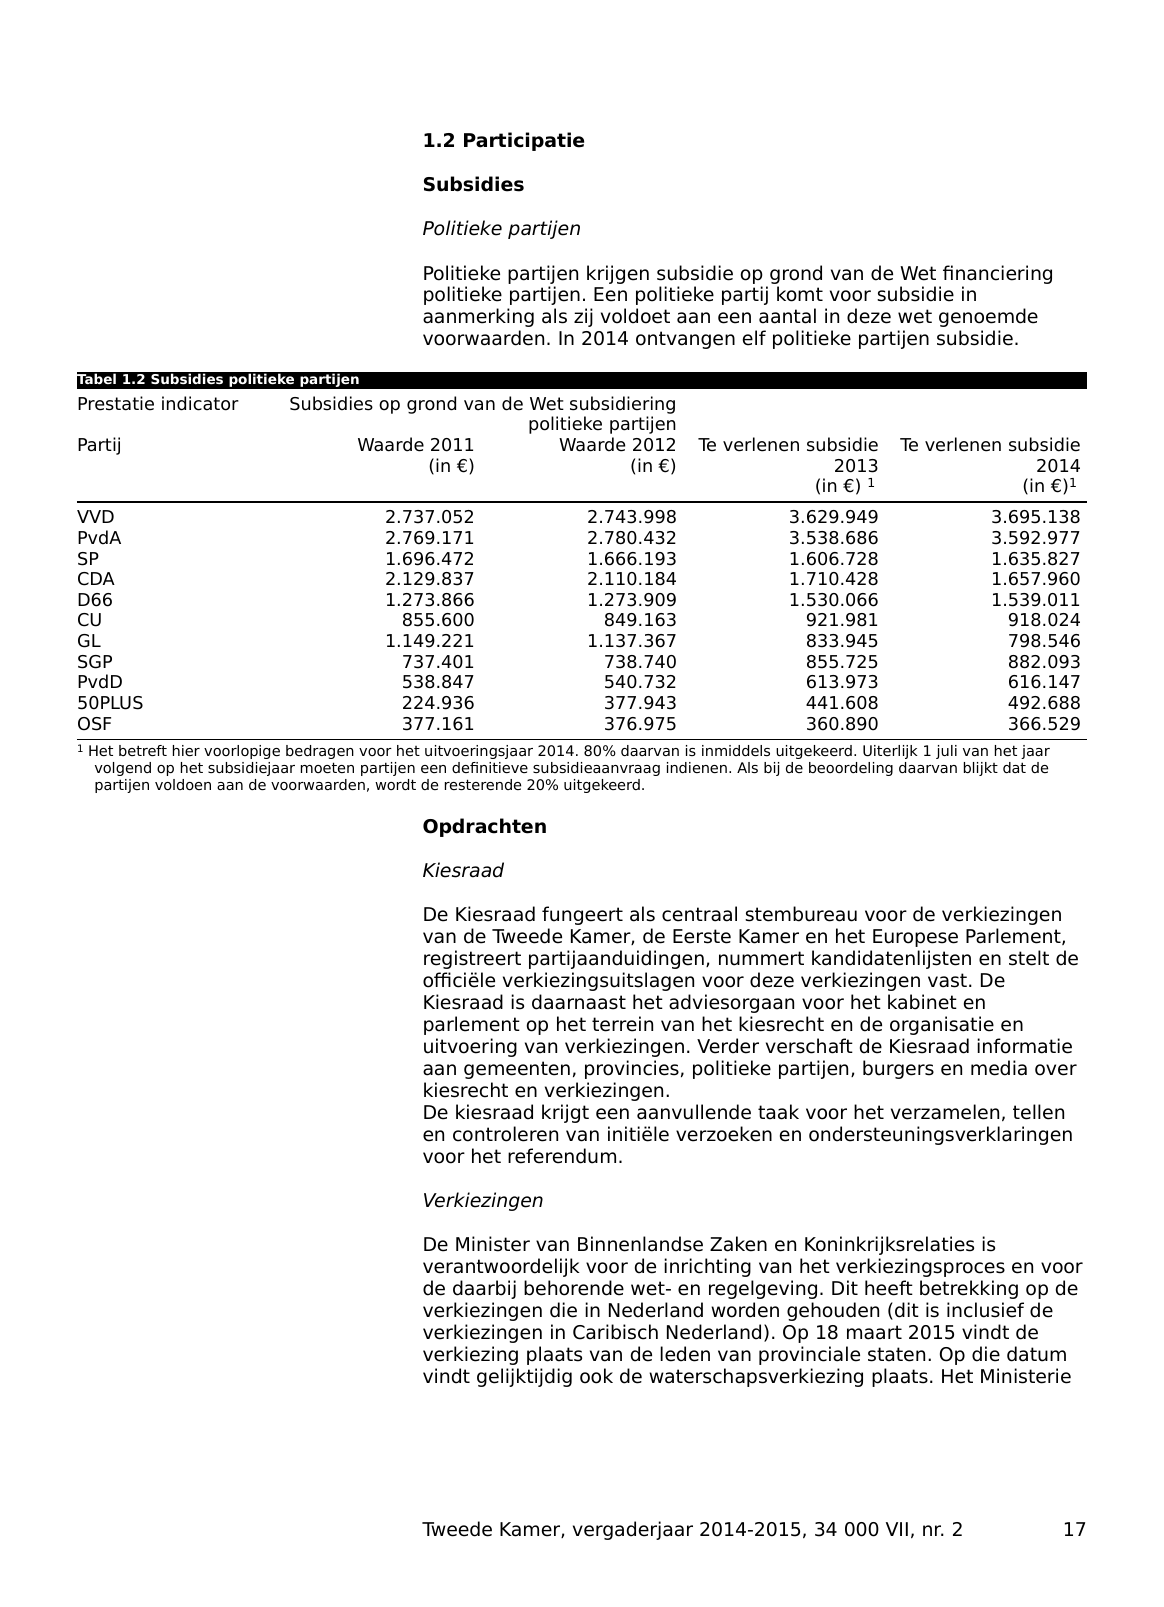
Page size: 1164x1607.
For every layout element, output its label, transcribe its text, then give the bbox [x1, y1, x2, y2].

table_cell 1.635.827 [885, 549, 1087, 569]
table_cell 855.725 [683, 652, 885, 672]
table_cell 1.539.011 [885, 590, 1087, 610]
table_cell 2.743.998 [481, 503, 683, 528]
table_cell 2.110.184 [481, 569, 683, 590]
table_cell 738.740 [481, 652, 683, 672]
table_cell 1.666.193 [481, 549, 683, 569]
table_cell 849.163 [481, 610, 683, 631]
table_cell SGP [77, 652, 279, 672]
table_cell 366.529 [885, 714, 1087, 739]
table_cell 798.546 [885, 631, 1087, 652]
table_cell 1.530.066 [683, 590, 885, 610]
text De Minister van Binnenlandse Zaken en Koninkrijksrelaties is verantwoordelijk voor de inrichting van het verkiezingsproces en voor de daarbij behorende wet- en regelgeving. Dit heeft betrekking op de verkiezingen die in Nederland worden gehouden (dit is inclusief de verkiezingen in Caribisch Nederland). Op 18 maart 2015 vindt de verkiezing plaats van de leden van provinciale staten. Op die datum vindt gelijktijdig ook de waterschapsverkiezing plaats. Het Ministerie [422, 1234, 1087, 1388]
table_cell 2.780.432 [481, 528, 683, 548]
table_cell 441.608 [683, 693, 885, 713]
table_cell 616.147 [885, 672, 1087, 693]
table_cell GL [77, 631, 279, 652]
table_cell 1.137.367 [481, 631, 683, 652]
table_cell 360.890 [683, 714, 885, 739]
table_cell CU [77, 610, 279, 631]
table_cell OSF [77, 714, 279, 739]
table_cell D66 [77, 590, 279, 610]
subtitle Kiesraad [422, 860, 1087, 882]
text Politieke partijen krijgen subsidie op grond van de Wet financiering politieke partijen. Een politieke partij komt voor subsidie in aanmerking als zij voldoet aan een aantal in deze wet genoemde voorwaarden. In 2014 ontvangen elf politieke partijen subsidie. [422, 262, 1087, 350]
table_cell 918.024 [885, 610, 1087, 631]
table_cell 737.401 [279, 652, 481, 672]
table_header Tabel 1.2 Subsidies politieke partijen [77, 372, 1087, 388]
table_cell 3.592.977 [885, 528, 1087, 548]
subtitle Politieke partijen [422, 218, 1087, 240]
subtitle Opdrachten [422, 816, 1087, 837]
text De Kiesraad fungeert als centraal stembureau voor de verkiezingen van de Tweede Kamer, de Eerste Kamer en het Europese Parlement, registreert partijaanduidingen, nummert kandidatenlijsten en stelt de officiële verkiezingsuitslagen voor deze verkiezingen vast. De Kiesraad is daarnaast het adviesorgaan voor het kabinet en parlement op het terrein van het kiesrecht en de organisatie en uitvoering van verkiezingen. Verder verschaft de Kiesraad informatie aan gemeenten, provincies, politieke partijen, burgers en media over kiesrecht en verkiezingen. [422, 904, 1087, 1102]
table_cell 540.732 [481, 672, 683, 693]
table_cell 2.129.837 [279, 569, 481, 590]
table_cell 224.936 [279, 693, 481, 713]
table_cell 377.161 [279, 714, 481, 739]
table_cell 377.943 [481, 693, 683, 713]
table_cell VVD [77, 503, 279, 528]
table_cell 1.273.866 [279, 590, 481, 610]
table_cell 50PLUS [77, 693, 279, 713]
table_cell PvdA [77, 528, 279, 548]
table_cell 3.629.949 [683, 503, 885, 528]
subtitle Subsidies [422, 174, 1087, 196]
table_cell 833.945 [683, 631, 885, 652]
table_cell 855.600 [279, 610, 481, 631]
table_cell PvdD [77, 672, 279, 693]
table_cell 1.657.960 [885, 569, 1087, 590]
table_cell 1 Het betreft hier voorlopige bedragen voor het uitvoeringsjaar 2014. 80% daarvan is inmiddels uitgekeerd. Uiterlijk 1 juli van het jaar volgend op het subsidiejaar moeten partijen een definitieve subsidieaanvraag indienen. Als bij de beoordeling daarvan blijkt dat de partijen voldoen aan de voorwaarden, wordt de resterende 20% uitgekeerd. [77, 740, 1087, 793]
table_cell 1.273.909 [481, 590, 683, 610]
text De kiesraad krijgt een aanvullende taak voor het verzamelen, tellen en controleren van initiële verzoeken en ondersteuningsverklaringen voor het referendum. [422, 1102, 1087, 1168]
table_cell [885, 389, 1087, 435]
table_cell 3.695.138 [885, 503, 1087, 528]
table_cell [683, 389, 885, 435]
table_cell 3.538.686 [683, 528, 885, 548]
table_cell 2.737.052 [279, 503, 481, 528]
table_cell 492.688 [885, 693, 1087, 713]
table_cell 882.093 [885, 652, 1087, 672]
table_cell Prestatie indicator [77, 389, 279, 435]
table_cell 376.975 [481, 714, 683, 739]
table_cell 2.769.171 [279, 528, 481, 548]
table_cell Waarde 2011 (in €) [279, 435, 481, 501]
table_cell 1.606.728 [683, 549, 885, 569]
table_cell SP [77, 549, 279, 569]
table_cell 921.981 [683, 610, 885, 631]
table_cell 613.973 [683, 672, 885, 693]
table_cell 538.847 [279, 672, 481, 693]
subtitle 1.2 Participatie [422, 130, 1087, 152]
table_cell Subsidies op grond van de Wet subsidiering politieke partijen [279, 389, 683, 435]
table_cell Te verlenen subsidie 2014 (in €)1 [885, 435, 1087, 501]
table_cell Partij [77, 435, 279, 501]
subtitle Verkiezingen [422, 1190, 1087, 1212]
table_cell 1.710.428 [683, 569, 885, 590]
table_cell Te verlenen subsidie 2013 (in €) 1 [683, 435, 885, 501]
table_cell 1.696.472 [279, 549, 481, 569]
table_cell CDA [77, 569, 279, 590]
table_cell 1.149.221 [279, 631, 481, 652]
table_cell Waarde 2012 (in €) [481, 435, 683, 501]
